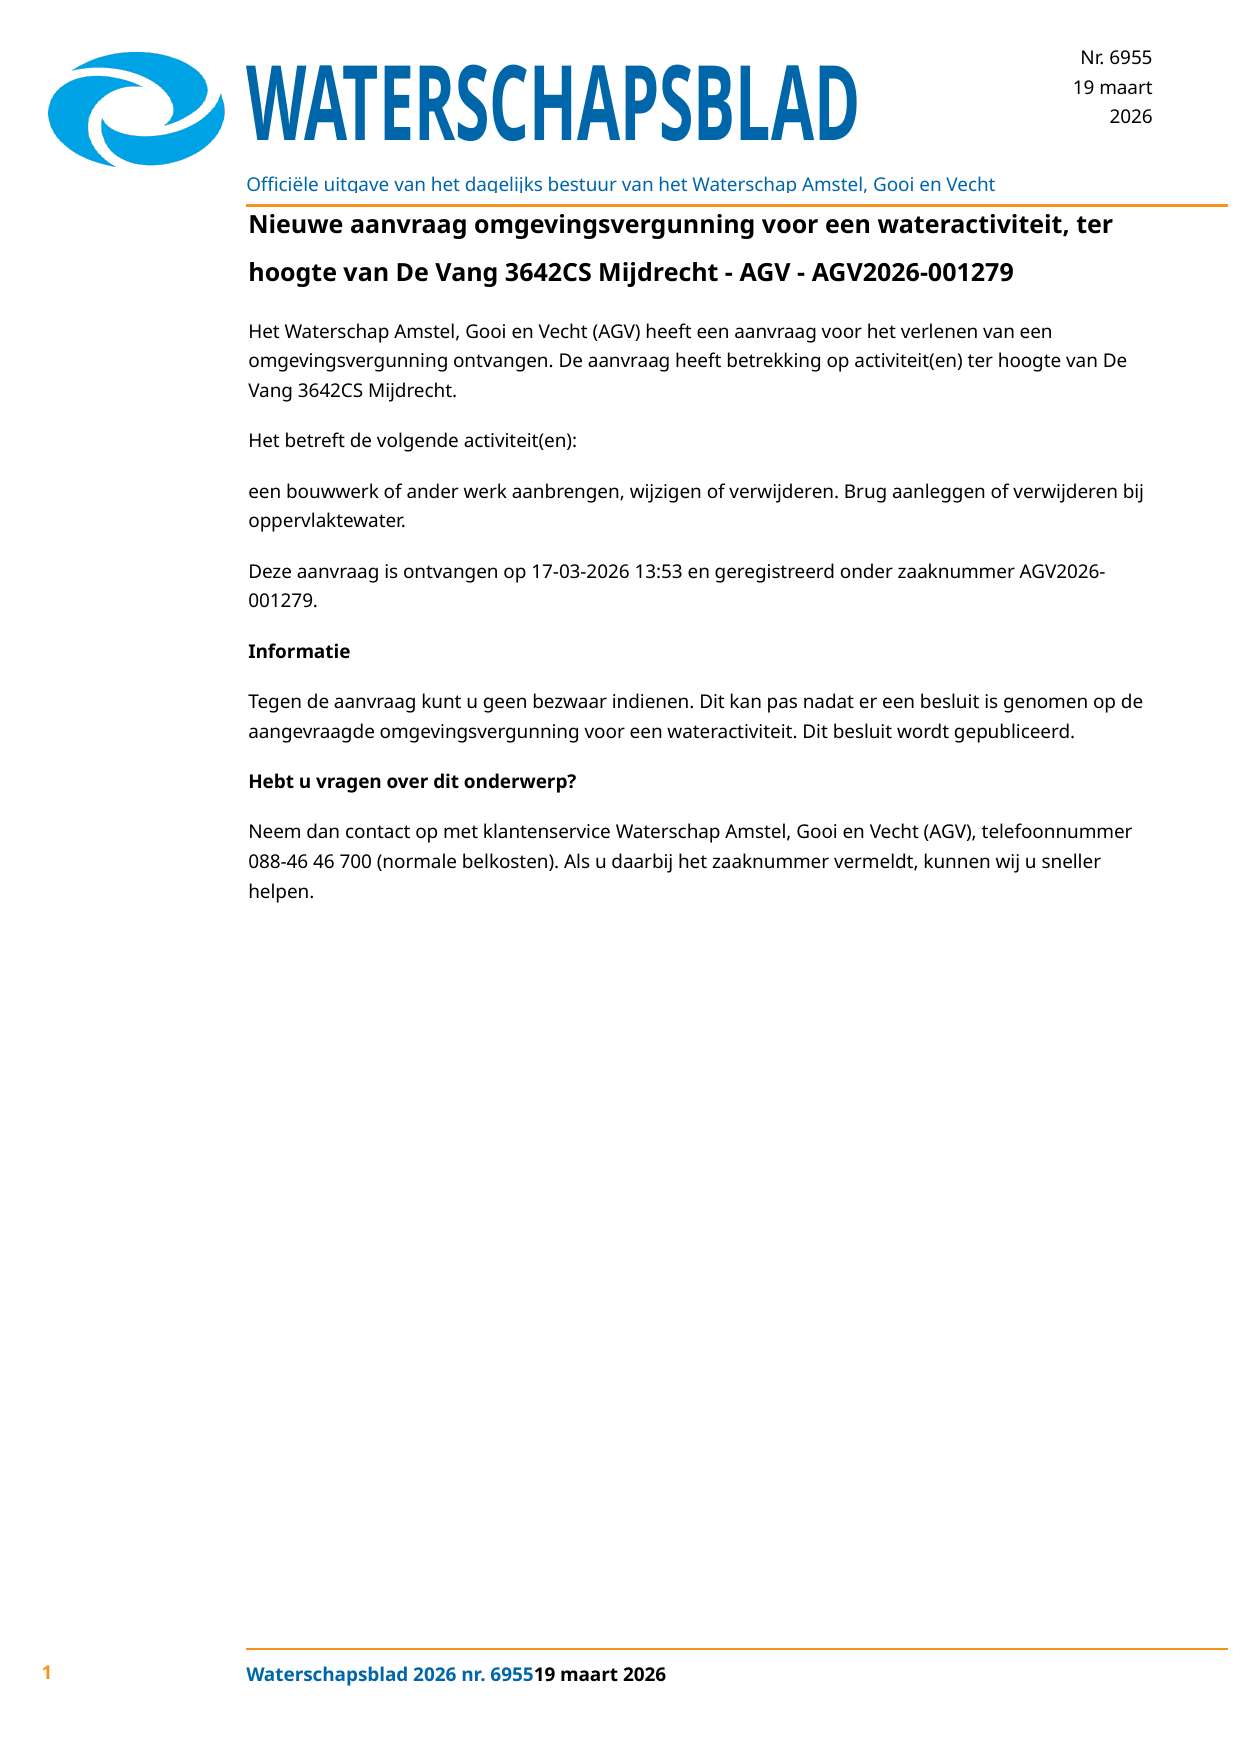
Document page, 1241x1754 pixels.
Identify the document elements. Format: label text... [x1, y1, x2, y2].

text Het Waterschap Amstel, Gooi en Vecht (AGV) heeft een aanvraag voor het verlenen van een omgevingsvergunning ontvangen. De aanvraag heeft betrekking op activiteit(en) ter hoogte van De Vang 3642CS Mijdrecht. [248, 318, 1152, 403]
text een bouwwerk of ander werk aanbrengen, wijzigen of verwijderen. Brug aanleggen of verwijderen bij oppervlaktewater. [248, 478, 1152, 533]
picture [41, 47, 231, 172]
text Deze aanvraag is ontvangen op 17-03-2026 13:53 en geregistreerd onder zaaknummer AGV2026-001279. [248, 558, 1152, 613]
text Het betreft de volgende activiteit(en): [248, 427, 1152, 453]
text Tegen de aanvraag kunt u geen bezwaar indienen. Dit kan pas nadat er een besluit is genomen op de aangevraagde omgevingsvergunning voor een wateractiviteit. Dit besluit wordt gepubliceerd. [248, 688, 1152, 744]
text Neem dan contact op met klantenservice Waterschap Amstel, Gooi en Vecht (AGV), telefoonnummer 088-46 46 700 (normale belkosten). Als u daarbij het zaaknummer vermeldt, kunnen wij u sneller helpen. [248, 819, 1152, 904]
text Nieuwe aanvraag omgevingsvergunning voor een wateractiviteit, ter hoogte van De Vang 3642CS Mijdrecht - AGV - AGV2026-001279 [248, 207, 1152, 288]
text Hebt u vragen over dit onderwerp? [248, 768, 1152, 794]
text Informatie [248, 638, 1152, 664]
